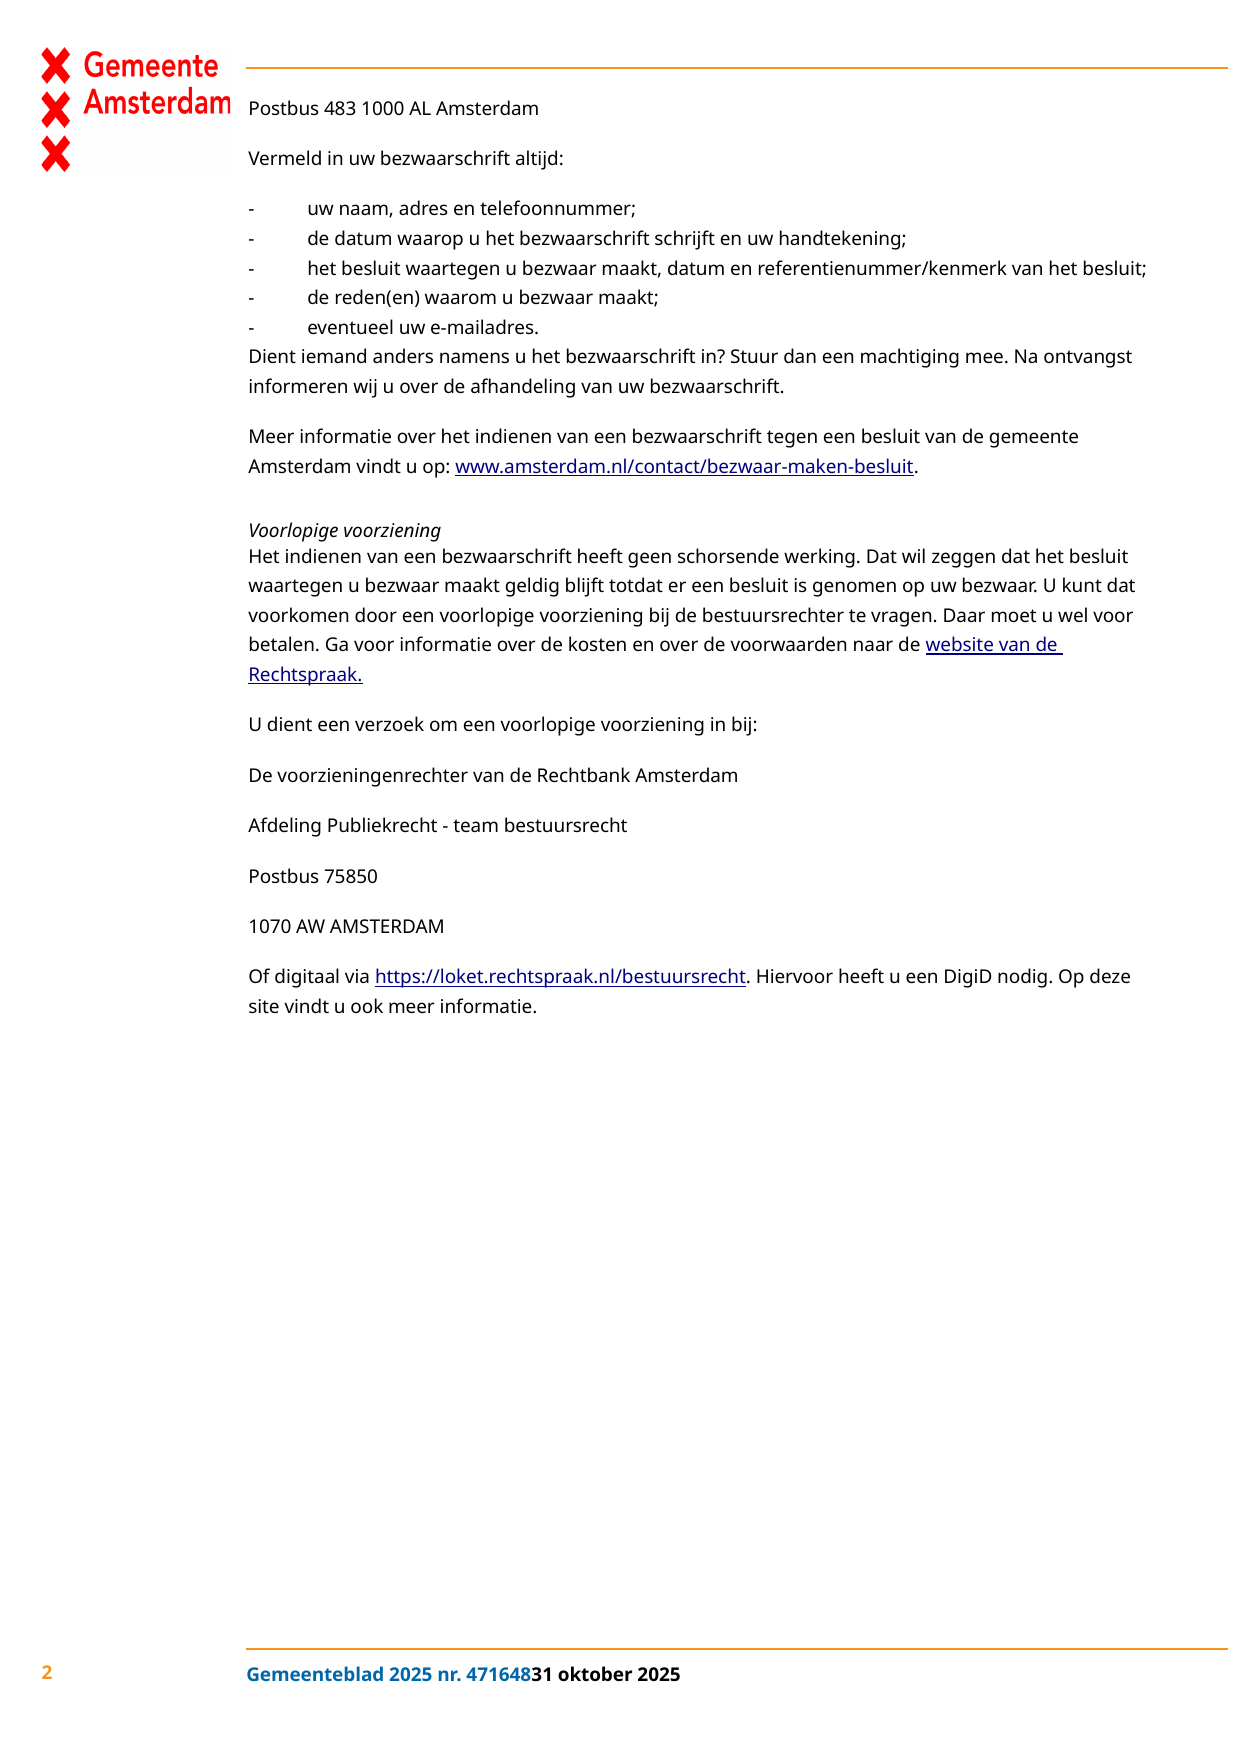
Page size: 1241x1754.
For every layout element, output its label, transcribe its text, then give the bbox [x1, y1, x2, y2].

text U dient een verzoek om een voorlopige voorziening in bij: [248, 712, 1152, 737]
list uw naam, adres en telefoonnummer; [248, 196, 1152, 221]
text Postbus 483 1000 AL Amsterdam [248, 95, 1152, 121]
picture [41, 47, 231, 172]
text Het indienen van een bezwaarschrift heeft geen schorsende werking. Dat wil zeggen dat het besluit waartegen u bezwaar maakt geldig blijft totdat er een besluit is genomen op uw bezwaar. U kunt dat voorkomen door een voorlopige voorziening bij de bestuursrechter te vragen. Daar moet u wel voor betalen. Ga voor informatie over de kosten en over de voorwaarden naar de website van de Rechtspraak. [248, 543, 1152, 687]
text Voorlopige voorziening [248, 517, 1152, 543]
text Dient iemand anders namens u het bezwaarschrift in? Stuur dan een machtiging mee. Na ontvangst informeren wij u over de afhandeling van uw bezwaarschrift. [248, 343, 1152, 399]
text Of digitaal via https://loket.rechtspraak.nl/bestuursrecht. Hiervoor heeft u een DigiD nodig. Op deze site vindt u ook meer informatie. [248, 964, 1152, 1019]
text Meer informatie over het indienen van een bezwaarschrift tegen een besluit van de gemeente Amsterdam vindt u op: www.amsterdam.nl/contact/bezwaar-maken-besluit. [248, 423, 1152, 479]
list de datum waarop u het bezwaarschrift schrijft en uw handtekening; [248, 225, 1152, 251]
text Postbus 75850 [248, 863, 1152, 888]
list het besluit waartegen u bezwaar maakt, datum en referentienummer/kenmerk van het besluit; [248, 255, 1152, 281]
list de reden(en) waarom u bezwaar maakt; [248, 284, 1152, 310]
text Afdeling Publiekrecht - team bestuursrecht [248, 812, 1152, 838]
list eventueel uw e-mailadres. [248, 314, 1152, 340]
text 1070 AW AMSTERDAM [248, 913, 1152, 939]
text De voorzieningenrechter van de Rechtbank Amsterdam [248, 762, 1152, 788]
text Vermeld in uw bezwaarschrift altijd: [248, 145, 1152, 171]
